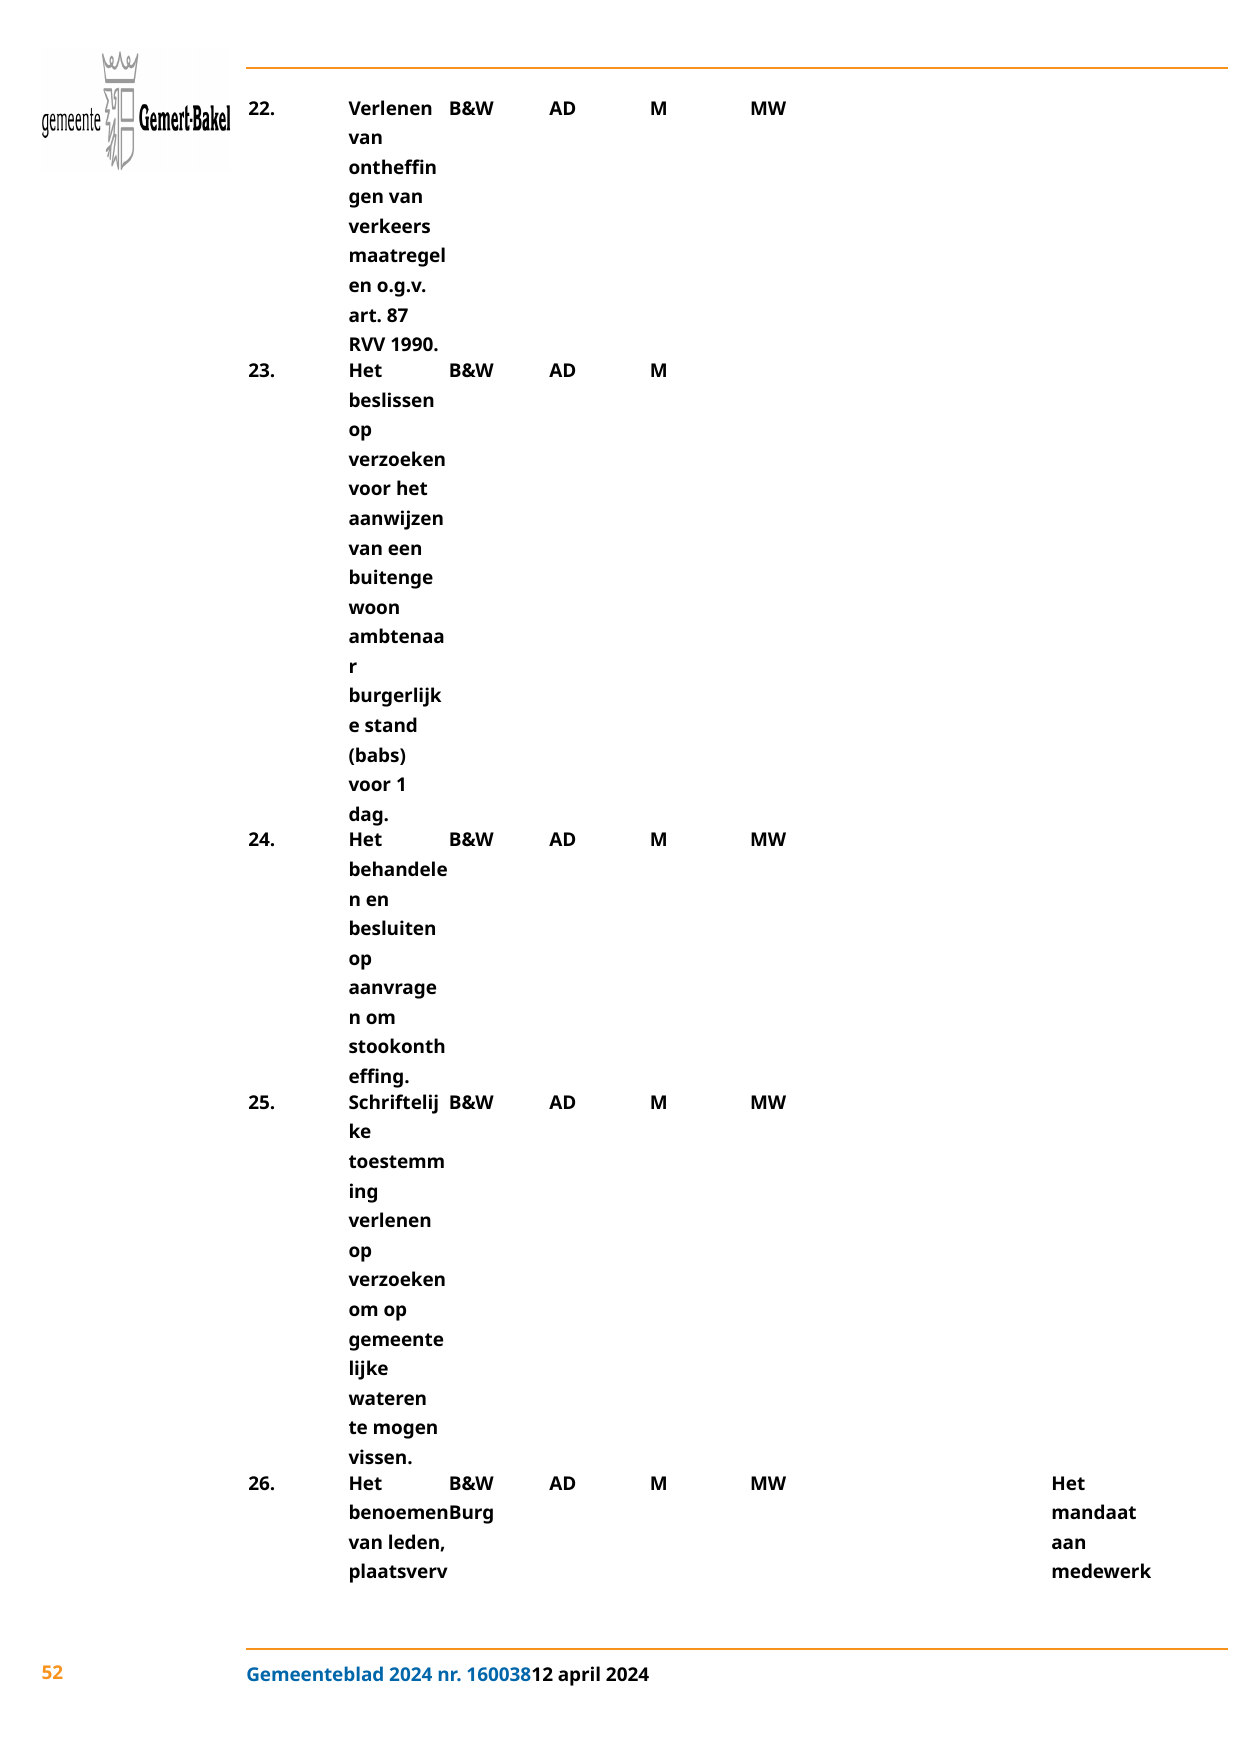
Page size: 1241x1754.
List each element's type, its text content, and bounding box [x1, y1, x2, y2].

table_cell AD [549, 827, 649, 1089]
table_cell [951, 827, 1051, 1089]
table_cell B&W [449, 1089, 549, 1470]
table_cell Het beslissen op verzoeken voor het aanwijzen van een buitengewoon ambtenaar burgerlijke stand (babs) voor 1 dag. [348, 357, 449, 827]
table_cell Het mandaat aan medewerk [1051, 1470, 1152, 1584]
table_cell MW [750, 1089, 850, 1470]
table_cell M [650, 1089, 750, 1470]
table_cell 23. [248, 357, 348, 827]
table_cell [750, 357, 850, 827]
table_cell [850, 1089, 951, 1470]
table_cell [951, 1089, 1051, 1470]
table_cell B&W [449, 95, 549, 357]
table_cell B&W Burg [449, 1470, 549, 1584]
table_cell [1051, 95, 1152, 357]
table_cell B&W [449, 357, 549, 827]
table_cell 22. [248, 95, 348, 357]
table_cell [1051, 1089, 1152, 1470]
table_cell [850, 95, 951, 357]
table_cell Verlenen van ontheffingen van verkeersmaatregelen o.g.v. art. 87 RVV 1990. [348, 95, 449, 357]
table_cell [850, 357, 951, 827]
table_cell [850, 1470, 951, 1584]
table_cell MW [750, 827, 850, 1089]
table_cell M [650, 1470, 750, 1584]
table_cell AD [549, 1470, 649, 1584]
table_cell Het behandelen en besluiten op aanvragen om stookontheffing. [348, 827, 449, 1089]
table_cell AD [549, 357, 649, 827]
table_cell Schriftelijke toestemming verlenen op verzoeken om op gemeentelijke wateren te mogen vissen. [348, 1089, 449, 1470]
table_cell M [650, 95, 750, 357]
table_cell [1051, 827, 1152, 1089]
table_cell MW [750, 1470, 850, 1584]
table_cell 24. [248, 827, 348, 1089]
table_cell M [650, 357, 750, 827]
table_cell [850, 827, 951, 1089]
table_cell MW [750, 95, 850, 357]
table_cell 26. [248, 1470, 348, 1584]
table_cell AD [549, 95, 649, 357]
table_cell [951, 1470, 1051, 1584]
picture [41, 47, 231, 172]
table_cell [1051, 357, 1152, 827]
table_cell M [650, 827, 750, 1089]
table_cell [951, 357, 1051, 827]
table_cell 25. [248, 1089, 348, 1470]
table_cell [951, 95, 1051, 357]
table_cell B&W [449, 827, 549, 1089]
table_cell AD [549, 1089, 649, 1470]
table_cell Het benoemen van leden, plaatsverv [348, 1470, 449, 1584]
